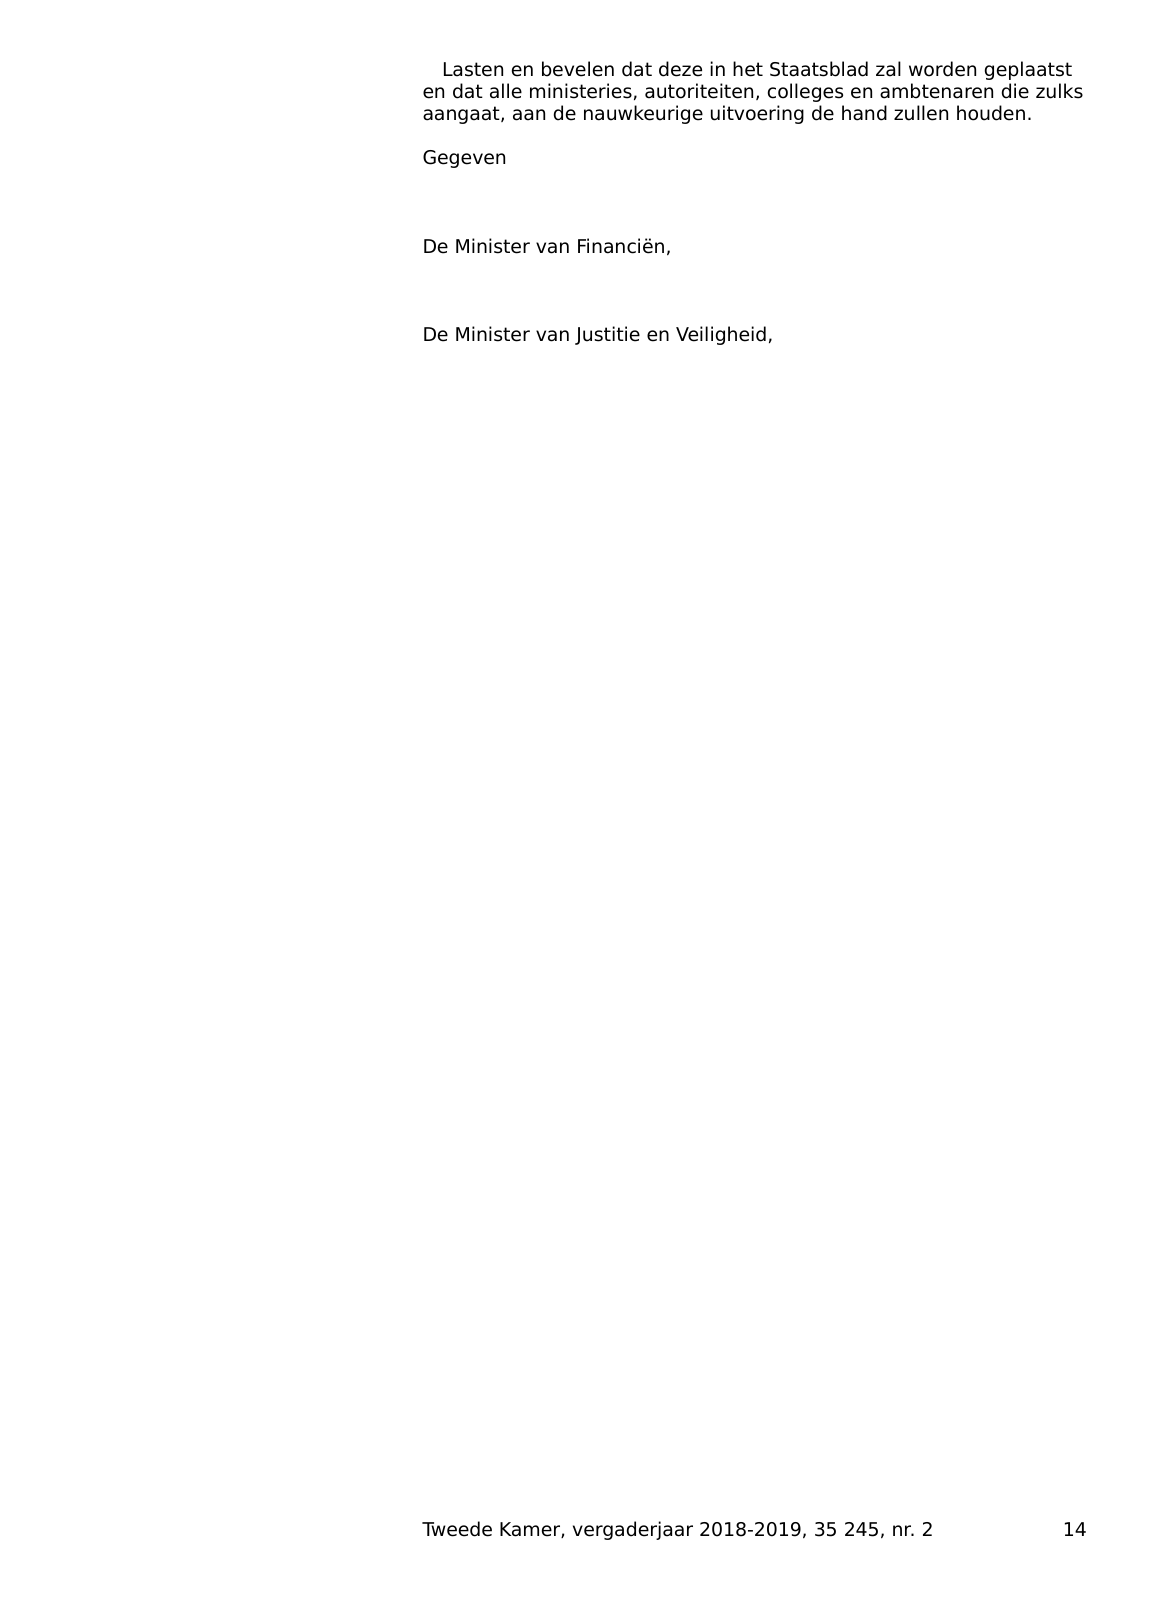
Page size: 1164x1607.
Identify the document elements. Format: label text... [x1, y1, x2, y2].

text Gegeven [422, 147, 1087, 169]
text De Minister van Justitie en Veiligheid, [422, 324, 1087, 346]
text Lasten en bevelen dat deze in het Staatsblad zal worden geplaatst en dat alle ministeries, autoriteiten, colleges en ambtenaren die zulks aangaat, aan de nauwkeurige uitvoering de hand zullen houden. [422, 59, 1087, 125]
text De Minister van Financiën, [422, 236, 1087, 258]
